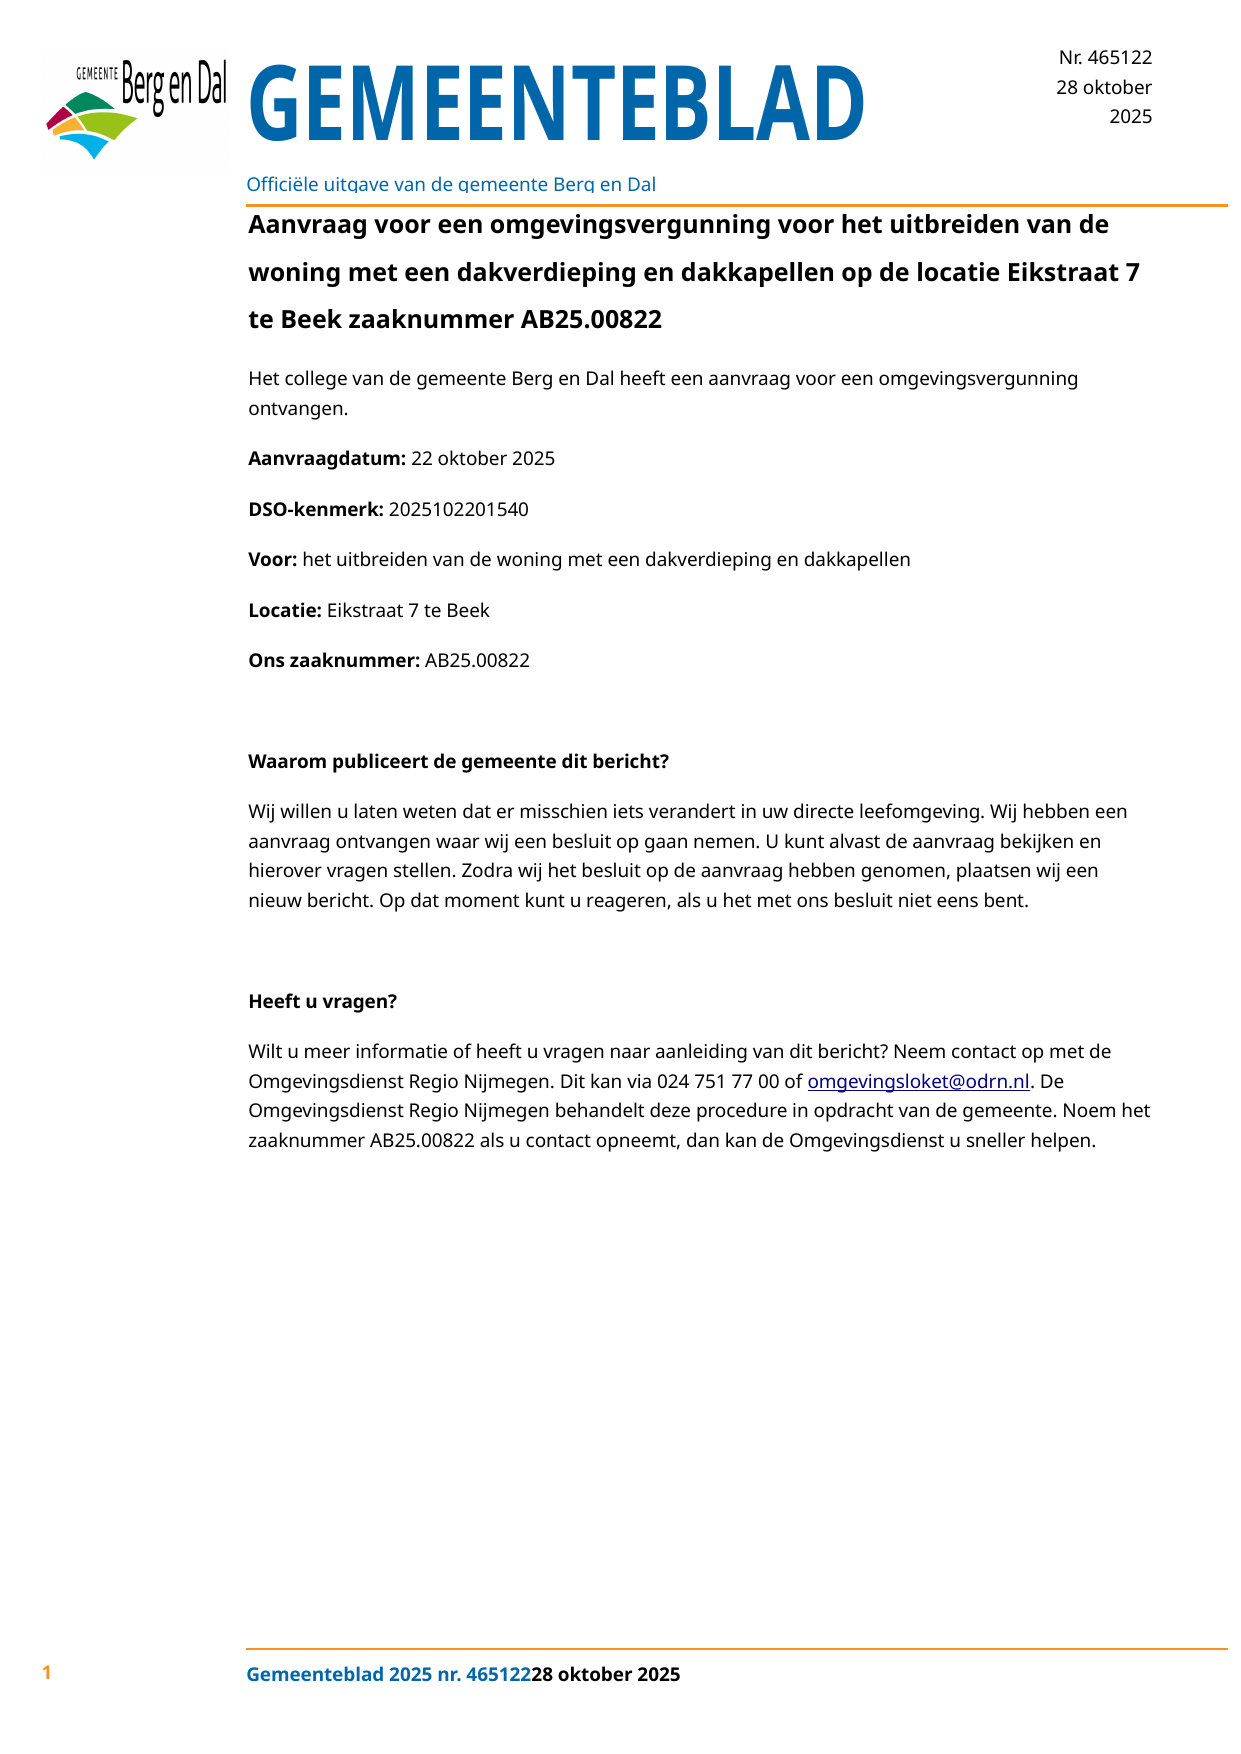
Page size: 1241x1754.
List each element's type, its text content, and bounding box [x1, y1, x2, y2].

text Voor: het uitbreiden van de woning met een dakverdieping en dakkapellen [248, 546, 1152, 572]
text Locatie: Eikstraat 7 te Beek [248, 597, 1152, 622]
picture [41, 47, 231, 172]
text Het college van de gemeente Berg en Dal heeft een aanvraag voor een omgevingsvergunning ontvangen. [248, 366, 1152, 421]
text Waarom publiceert de gemeente dit bericht? [248, 748, 1152, 774]
text Wilt u meer informatie of heeft u vragen naar aanleiding van dit bericht? Neem contact op met de Omgevingsdienst Regio Nijmegen. Dit kan via 024 751 77 00 of omgevingsloket@odrn.nl. De Omgevingsdienst Regio Nijmegen behandelt deze procedure in opdracht van de gemeente. Noem het zaaknummer AB25.00822 als u contact opneemt, dan kan de Omgevingsdienst u sneller helpen. [248, 1038, 1152, 1153]
text Heeft u vragen? [248, 988, 1152, 1014]
text Wij willen u laten weten dat er misschien iets verandert in uw directe leefomgeving. Wij hebben een aanvraag ontvangen waar wij een besluit op gaan nemen. U kunt alvast de aanvraag bekijken en hierover vragen stellen. Zodra wij het besluit op de aanvraag hebben genomen, plaatsen wij een nieuw bericht. Op dat moment kunt u reageren, als u het met ons besluit niet eens bent. [248, 798, 1152, 913]
text DSO-kenmerk: 2025102201540 [248, 496, 1152, 522]
text Ons zaaknummer: AB25.00822 [248, 647, 1152, 673]
text Aanvraagdatum: 22 oktober 2025 [248, 446, 1152, 471]
text Aanvraag voor een omgevingsvergunning voor het uitbreiden van de woning met een dakverdieping en dakkapellen op de locatie Eikstraat 7 te Beek zaaknummer AB25.00822 [248, 207, 1152, 336]
